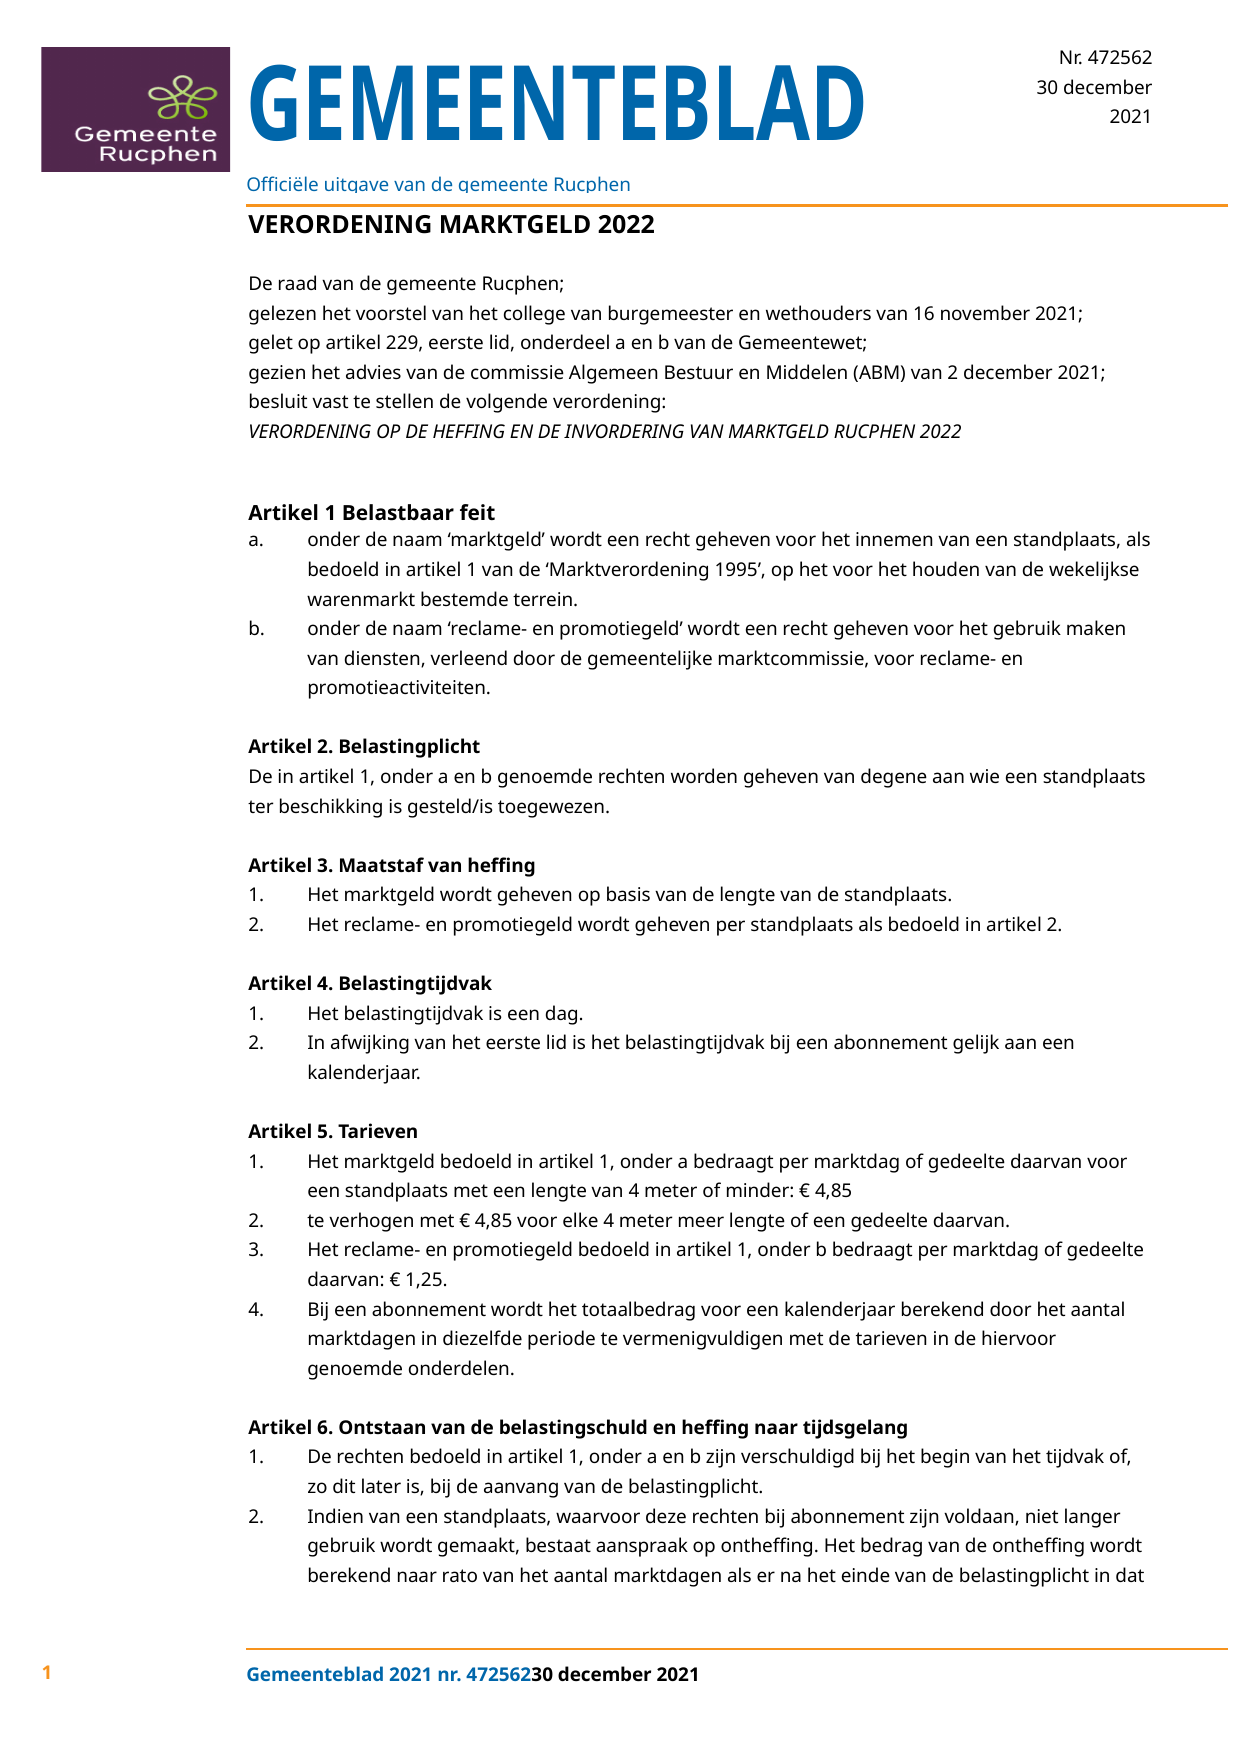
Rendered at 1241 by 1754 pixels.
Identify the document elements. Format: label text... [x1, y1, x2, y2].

text Artikel 1 Belastbaar feit [248, 498, 1152, 527]
list Het marktgeld bedoeld in artikel 1, onder a bedraagt per marktdag of gedeelte daarvan voor een standplaats met een lengte van 4 meter of minder: € 4,85 [248, 1148, 1152, 1203]
list te verhogen met € 4,85 voor elke 4 meter meer lengte of een gedeelte daarvan. [248, 1207, 1152, 1233]
text Artikel 4. Belastingtijdvak [248, 970, 1152, 996]
text gelet op artikel 229, eerste lid, onderdeel a en b van de Gemeentewet; [248, 329, 1152, 355]
text VERORDENING MARKTGELD 2022 [248, 207, 1152, 241]
text Artikel 6. Ontstaan van de belastingschuld en heffing naar tijdsgelang [248, 1414, 1152, 1440]
list onder de naam ‘reclame- en promotiegeld’ wordt een recht geheven voor het gebruik maken van diensten, verleend door de gemeentelijke marktcommissie, voor reclame- en promotieactiviteiten. [248, 615, 1152, 700]
list De rechten bedoeld in artikel 1, onder a en b zijn verschuldigd bij het begin van het tijdvak of, zo dit later is, bij de aanvang van de belastingplicht. [248, 1444, 1152, 1499]
text Artikel 2. Belastingplicht [248, 734, 1152, 759]
list In afwijking van het eerste lid is het belastingtijdvak bij een abonnement gelijk aan een kalenderjaar. [248, 1029, 1152, 1085]
text De raad van de gemeente Rucphen; [248, 270, 1152, 296]
list Het belastingtijdvak is een dag. [248, 1000, 1152, 1026]
text gezien het advies van de commissie Algemeen Bestuur en Middelen (ABM) van 2 december 2021; [248, 359, 1152, 385]
list Indien van een standplaats, waarvoor deze rechten bij abonnement zijn voldaan, niet langer gebruik wordt gemaakt, bestaat aanspraak op ontheffing. Het bedrag van de ontheffing wordt berekend naar rato van het aantal marktdagen als er na het einde van de belastingplicht in dat [248, 1503, 1152, 1588]
text De in artikel 1, onder a en b genoemde rechten worden geheven van degene aan wie een standplaats ter beschikking is gesteld/is toegewezen. [248, 763, 1152, 819]
list onder de naam ‘marktgeld’ wordt een recht geheven voor het innemen van een standplaats, als bedoeld in artikel 1 van de ‘Marktverordening 1995’, op het voor het houden van de wekelijkse warenmarkt bestemde terrein. [248, 527, 1152, 612]
text Artikel 3. Maatstaf van heffing [248, 852, 1152, 878]
list Het reclame- en promotiegeld bedoeld in artikel 1, onder b bedraagt per marktdag of gedeelte daarvan: € 1,25. [248, 1237, 1152, 1292]
list Bij een abonnement wordt het totaalbedrag voor een kalenderjaar berekend door het aantal marktdagen in diezelfde periode te vermenigvuldigen met de tarieven in de hiervoor genoemde onderdelen. [248, 1296, 1152, 1381]
picture [41, 47, 231, 172]
text besluit vast te stellen de volgende verordening: [248, 389, 1152, 414]
text Artikel 5. Tarieven [248, 1118, 1152, 1144]
list Het marktgeld wordt geheven op basis van de lengte van de standplaats. [248, 882, 1152, 907]
text gelezen het voorstel van het college van burgemeester en wethouders van 16 november 2021; [248, 300, 1152, 326]
text VERORDENING OP DE HEFFING EN DE INVORDERING VAN MARKTGELD RUCPHEN 2022 [248, 418, 1152, 444]
list Het reclame- en promotiegeld wordt geheven per standplaats als bedoeld in artikel 2. [248, 911, 1152, 937]
